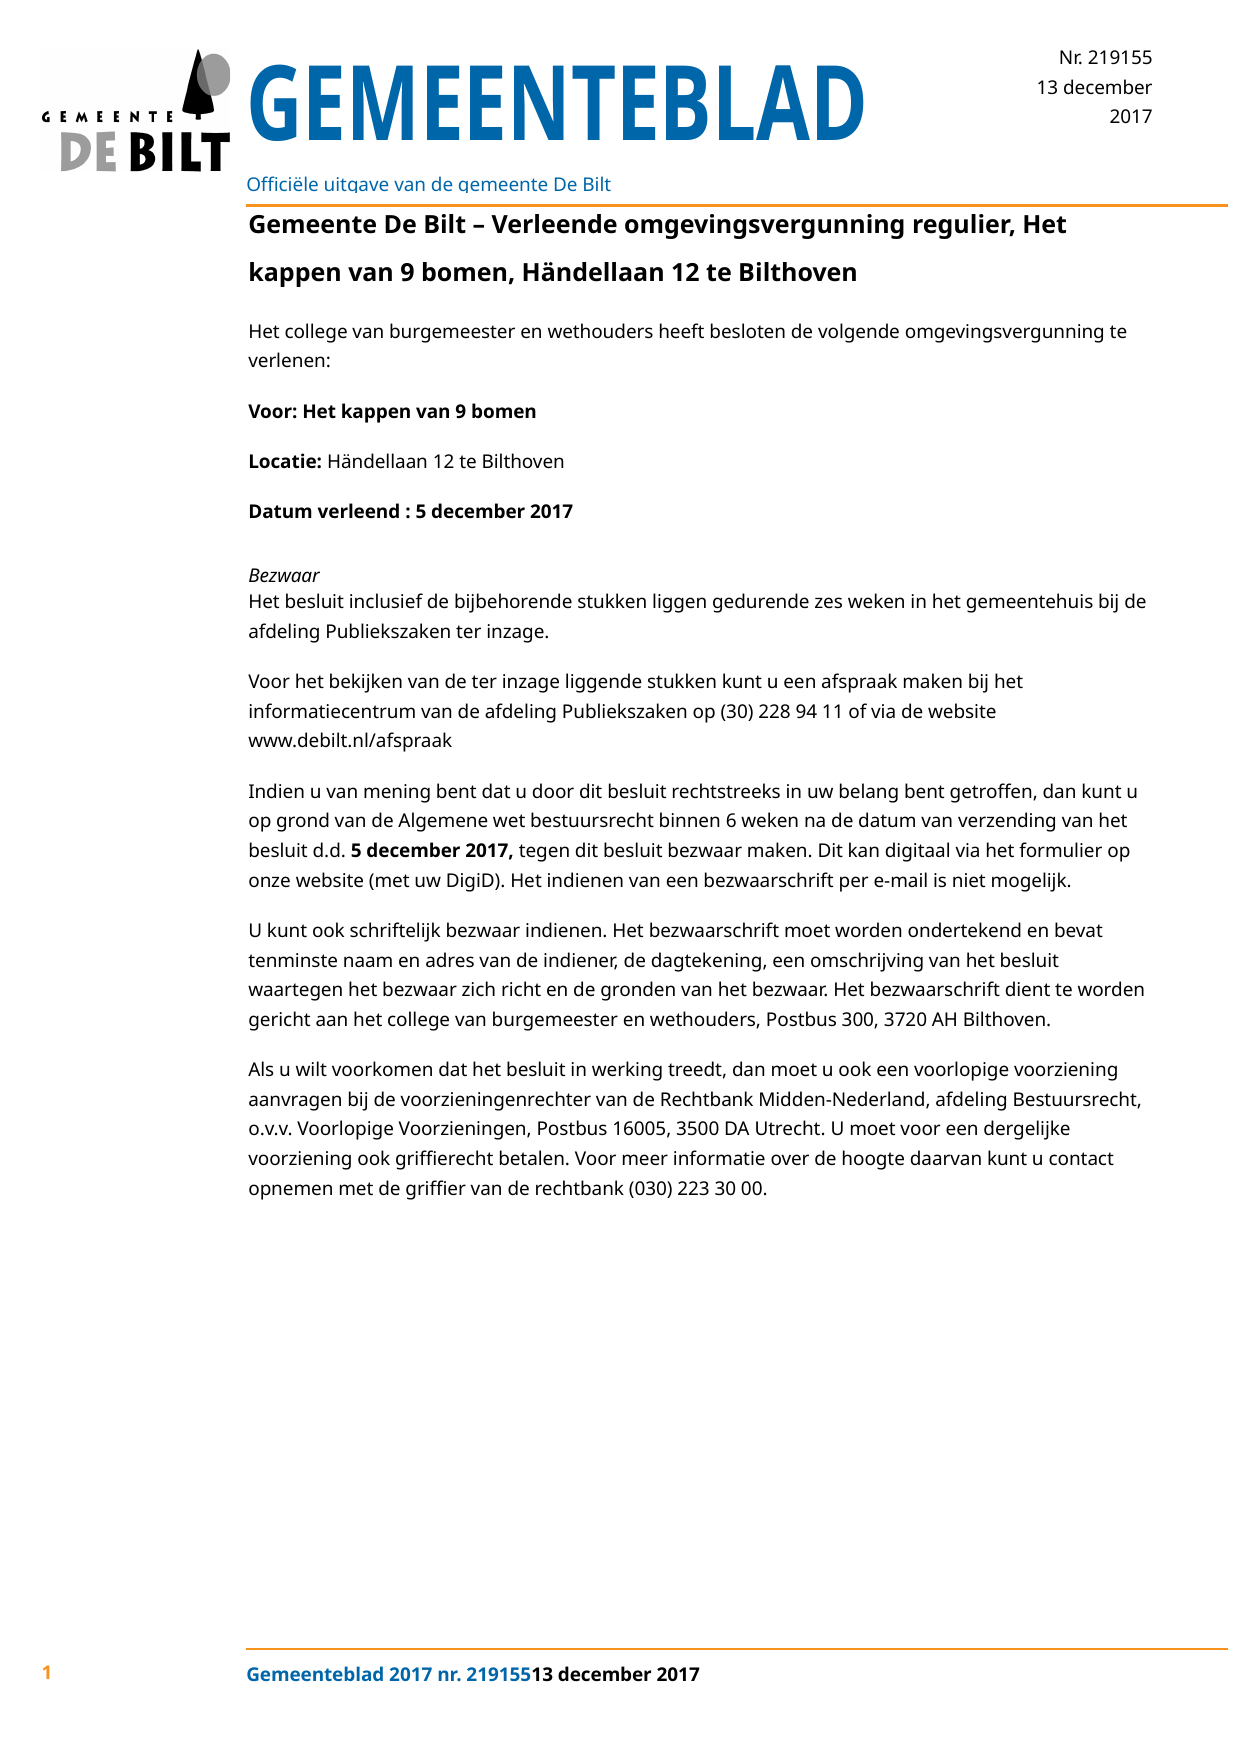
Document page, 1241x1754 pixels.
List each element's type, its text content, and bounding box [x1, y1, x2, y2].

text Locatie: Händellaan 12 te Bilthoven [248, 448, 1152, 474]
text Indien u van mening bent dat u door dit besluit rechtstreeks in uw belang bent getroffen, dan kunt u op grond van de Algemene wet bestuursrecht binnen 6 weken na de datum van verzending van het besluit d.d. 5 december 2017, tegen dit besluit bezwaar maken. Dit kan digitaal via het formulier op onze website (met uw DigiD). Het indienen van een bezwaarschrift per e-mail is niet mogelijk. [248, 778, 1152, 892]
text Als u wilt voorkomen dat het besluit in werking treedt, dan moet u ook een voorlopige voorziening aanvragen bij de voorzieningenrechter van de Rechtbank Midden-Nederland, afdeling Bestuursrecht, o.v.v. Voorlopige Voorzieningen, Postbus 16005, 3500 DA Utrecht. U moet voor een dergelijke voorziening ook griffierecht betalen. Voor meer informatie over de hoogte daarvan kunt u contact opnemen met de griffier van de rechtbank (030) 223 30 00. [248, 1056, 1152, 1200]
text Het besluit inclusief de bijbehorende stukken liggen gedurende zes weken in het gemeentehuis bij de afdeling Publiekszaken ter inzage. [248, 588, 1152, 644]
text Datum verleend : 5 december 2017 [248, 499, 1152, 524]
text Bezwaar [248, 563, 1152, 588]
text U kunt ook schriftelijk bezwaar indienen. Het bezwaarschrift moet worden ondertekend en bevat tenminste naam en adres van de indiener, de dagtekening, een omschrijving van het besluit waartegen het bezwaar zich richt en de gronden van het bezwaar. Het bezwaarschrift dient te worden gericht aan het college van burgemeester en wethouders, Postbus 300, 3720 AH Bilthoven. [248, 917, 1152, 1032]
text Gemeente De Bilt – Verleende omgevingsvergunning regulier, Het kappen van 9 bomen, Händellaan 12 te Bilthoven [248, 207, 1152, 288]
text Voor: Het kappen van 9 bomen [248, 398, 1152, 424]
text Voor het bekijken van de ter inzage liggende stukken kunt u een afspraak maken bij het informatiecentrum van de afdeling Publiekszaken op (30) 228 94 11 of via de website www.debilt.nl/afspraak [248, 668, 1152, 753]
picture [41, 47, 231, 172]
text Het college van burgemeester en wethouders heeft besloten de volgende omgevingsvergunning te verlenen: [248, 318, 1152, 373]
